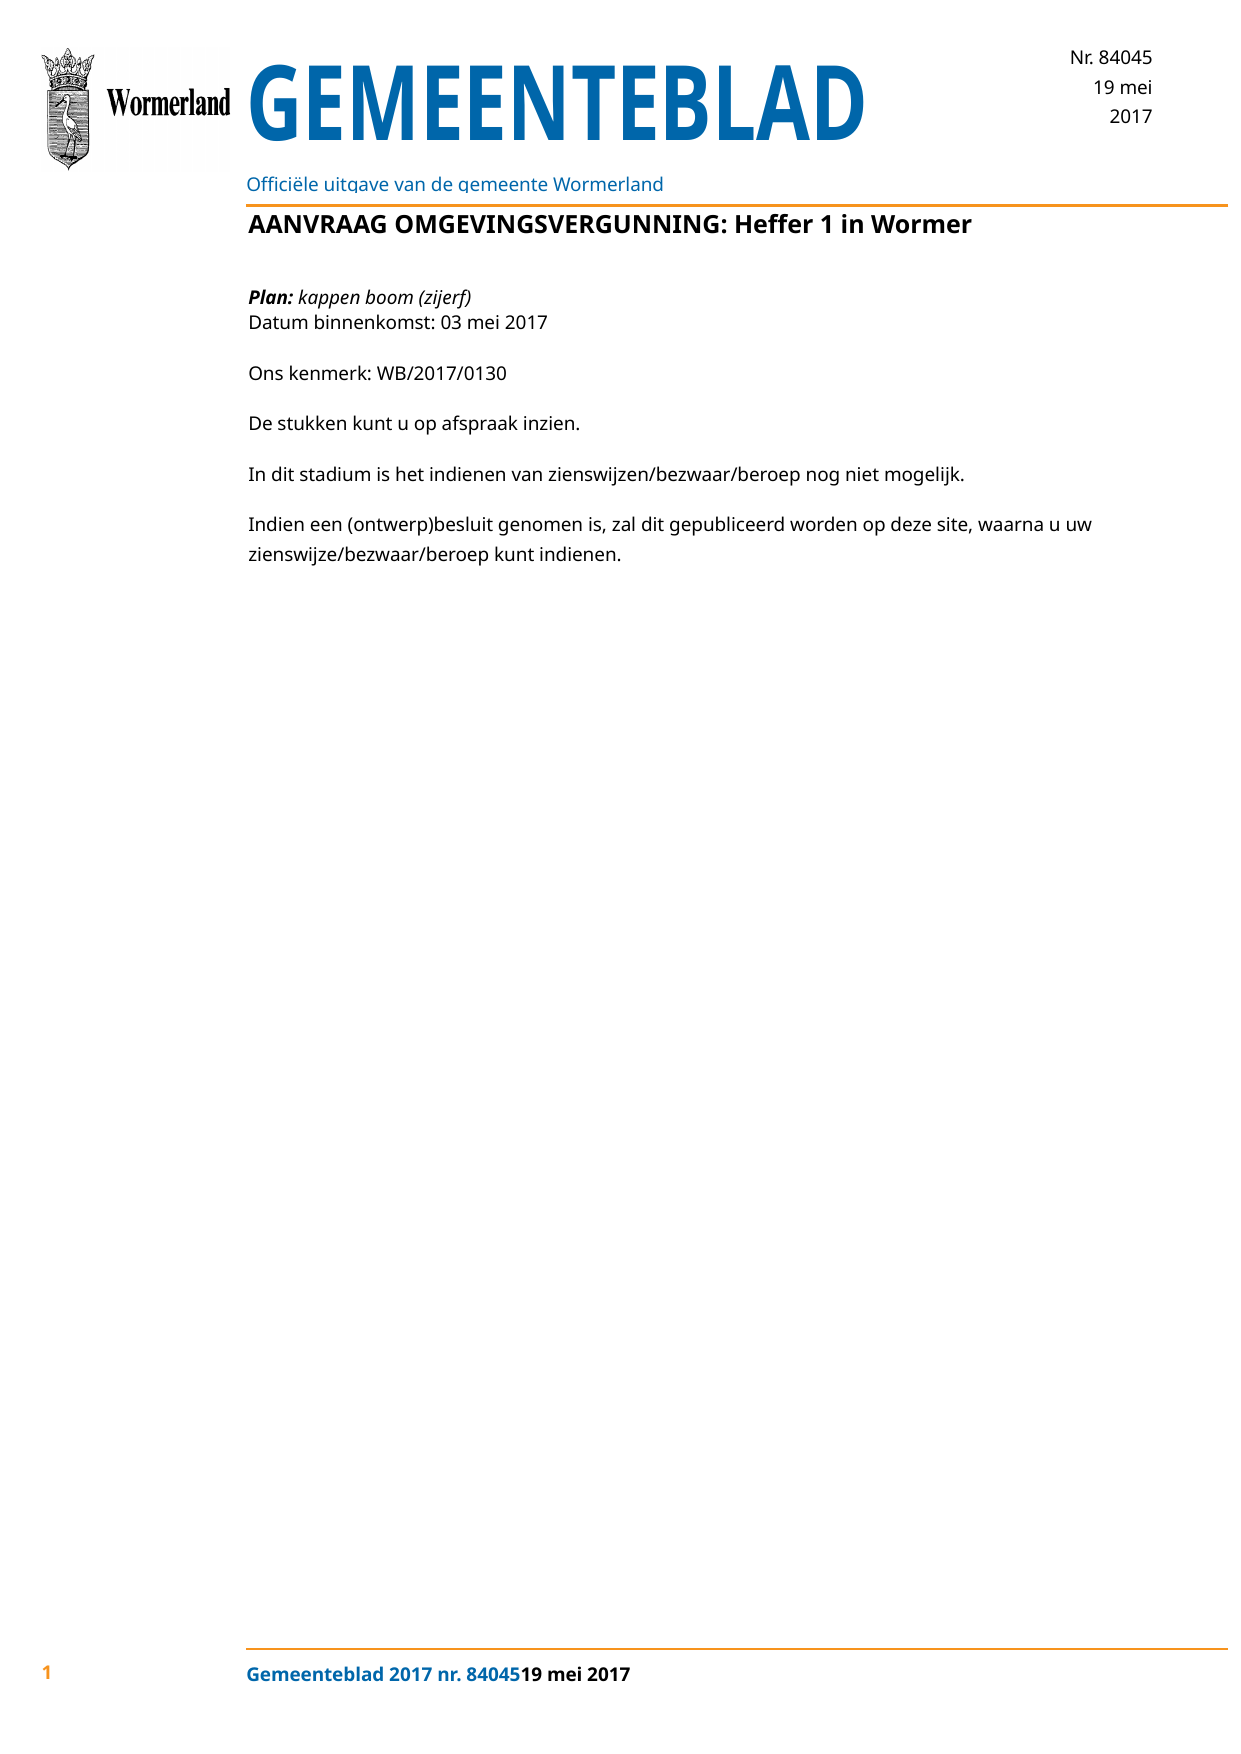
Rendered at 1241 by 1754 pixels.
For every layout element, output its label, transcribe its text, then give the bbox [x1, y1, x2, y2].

text Datum binnenkomst: 03 mei 2017 [248, 309, 1152, 335]
text De stukken kunt u op afspraak inzien. [248, 410, 1152, 436]
picture [41, 47, 231, 172]
text Ons kenmerk: WB/2017/0130 [248, 360, 1152, 386]
text AANVRAAG OMGEVINGSVERGUNNING: Heffer 1 in Wormer [248, 207, 1152, 241]
text In dit stadium is het indienen van zienswijzen/bezwaar/beroep nog niet mogelijk. [248, 461, 1152, 487]
text Indien een (ontwerp)besluit genomen is, zal dit gepubliceerd worden op deze site, waarna u uw zienswijze/bezwaar/beroep kunt indienen. [248, 511, 1152, 567]
text Plan: kappen boom (zijerf) [248, 284, 1152, 309]
